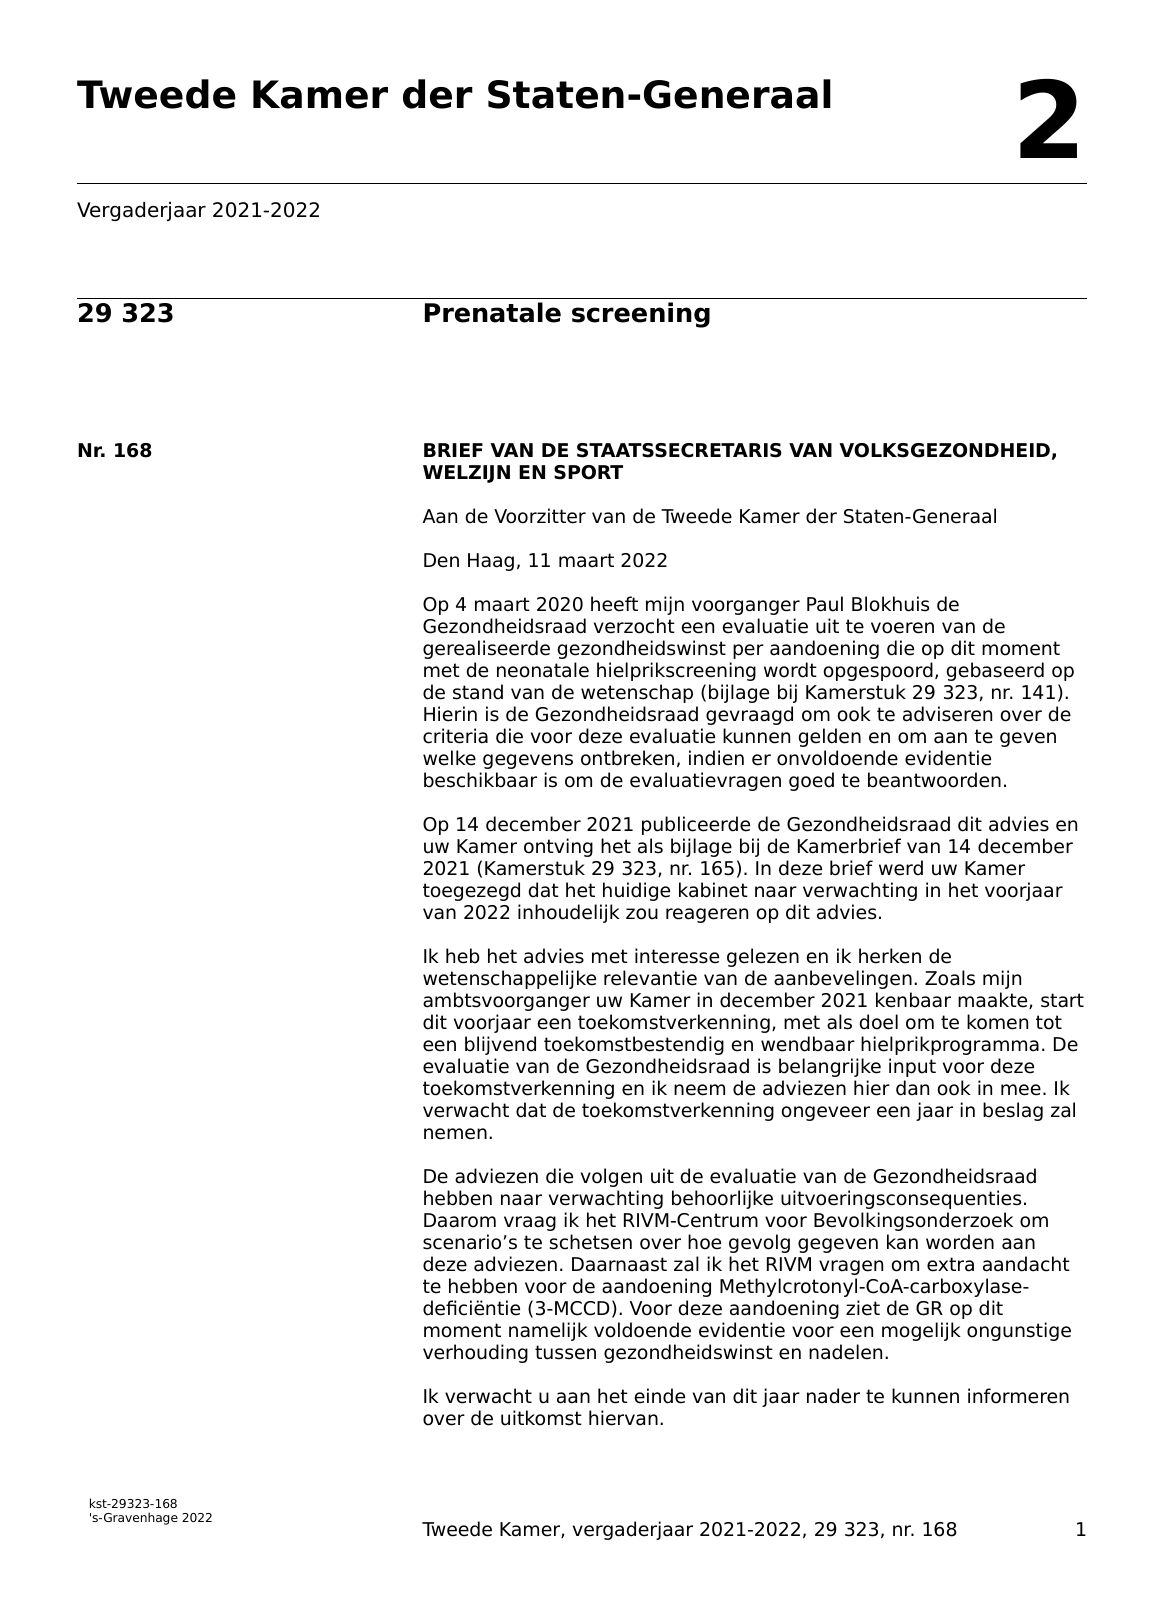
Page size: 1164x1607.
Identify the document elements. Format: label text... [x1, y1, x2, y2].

table_header Tweede Kamer der Staten-Generaal [77, 59, 886, 183]
subtitle 29 323 Prenatale screening [77, 299, 1087, 329]
text Op 4 maart 2020 heeft mijn voorganger Paul Blokhuis de Gezondheidsraad verzocht een evaluatie uit te voeren van de gerealiseerde gezondheidswinst per aandoening die op dit moment met de neonatale hielprikscreening wordt opgespoord, gebaseerd op de stand van de wetenschap (bijlage bij Kamerstuk 29 323, nr. 141). Hierin is de Gezondheidsraad gevraagd om ook te adviseren over de criteria die voor deze evaluatie kunnen gelden en om aan te geven welke gegevens ontbreken, indien er onvoldoende evidentie beschikbaar is om de evaluatievragen goed te beantwoorden. [422, 594, 1087, 792]
text Op 14 december 2021 publiceerde de Gezondheidsraad dit advies en uw Kamer ontving het als bijlage bij de Kamerbrief van 14 december 2021 (Kamerstuk 29 323, nr. 165). In deze brief werd uw Kamer toegezegd dat het huidige kabinet naar verwachting in het voorjaar van 2022 inhoudelijk zou reageren op dit advies. [422, 814, 1087, 924]
table_cell Vergaderjaar 2021-2022 [77, 184, 1087, 298]
subtitle Nr. 168 BRIEF VAN DE STAATSSECRETARIS VAN VOLKSGEZONDHEID, WELZIJN EN SPORT [77, 440, 1087, 484]
table_header 2 [886, 59, 1087, 183]
text kst-29323-168 [88, 1497, 323, 1511]
text Ik verwacht u aan het einde van dit jaar nader te kunnen informeren over de uitkomst hiervan. [422, 1386, 1087, 1430]
text 's-Gravenhage 2022 [88, 1511, 323, 1525]
text Ik heb het advies met interesse gelezen en ik herken de wetenschappelijke relevantie van de aanbevelingen. Zoals mijn ambtsvoorganger uw Kamer in december 2021 kenbaar maakte, start dit voorjaar een toekomstverkenning, met als doel om te komen tot een blijvend toekomstbestendig en wendbaar hielprikprogramma. De evaluatie van de Gezondheidsraad is belangrijke input voor deze toekomstverkenning en ik neem de adviezen hier dan ook in mee. Ik verwacht dat de toekomstverkenning ongeveer een jaar in beslag zal nemen. [422, 946, 1087, 1144]
text Aan de Voorzitter van de Tweede Kamer der Staten-Generaal [422, 506, 1087, 528]
text De adviezen die volgen uit de evaluatie van de Gezondheidsraad hebben naar verwachting behoorlijke uitvoeringsconsequenties. Daarom vraag ik het RIVM-Centrum voor Bevolkingsonderzoek om scenario’s te schetsen over hoe gevolg gegeven kan worden aan deze adviezen. Daarnaast zal ik het RIVM vragen om extra aandacht te hebben voor de aandoening Methylcrotonyl-CoA-carboxylase-deficiëntie (3-MCCD). Voor deze aandoening ziet de GR op dit moment namelijk voldoende evidentie voor een mogelijk ongunstige verhouding tussen gezondheidswinst en nadelen. [422, 1166, 1087, 1364]
text Den Haag, 11 maart 2022 [422, 550, 1087, 572]
